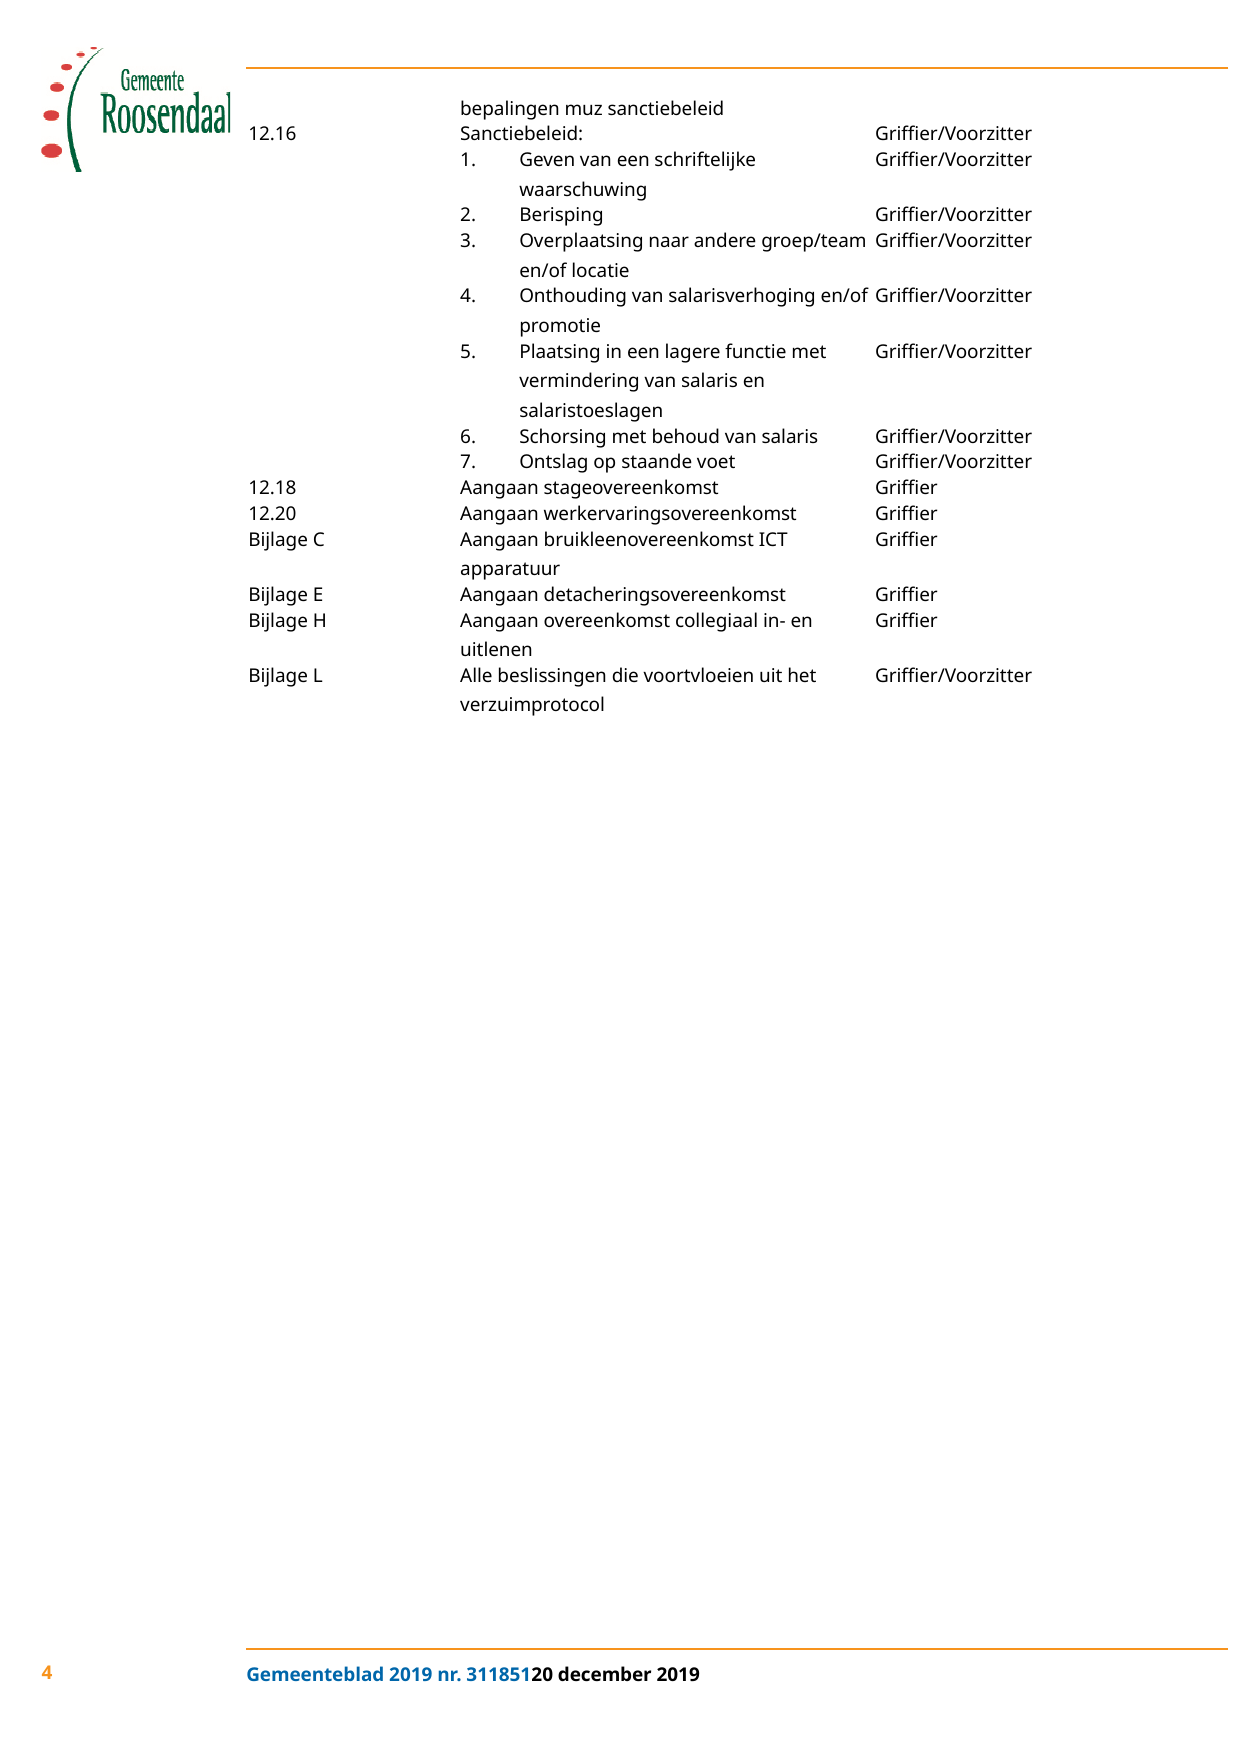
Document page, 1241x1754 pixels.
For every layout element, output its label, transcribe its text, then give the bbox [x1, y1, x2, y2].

table_cell [248, 338, 460, 423]
table_cell Griffier [875, 607, 1152, 662]
table_cell Schorsing met behoud van salaris [460, 423, 875, 448]
table_cell Aangaan overeenkomst collegiaal in- en uitlenen [460, 607, 875, 662]
table_cell Bijlage C [248, 526, 460, 581]
table_cell Sanctiebeleid: [460, 121, 875, 146]
table_cell [248, 146, 460, 202]
table_cell Bijlage E [248, 581, 460, 607]
table_cell Griffier [875, 500, 1152, 526]
table_cell Geven van een schriftelijke waarschuwing [460, 146, 875, 202]
table_cell [875, 95, 1152, 121]
table_cell [248, 449, 460, 474]
table_cell Griffier/Voorzitter [875, 423, 1152, 448]
table_cell Griffier/Voorzitter [875, 662, 1152, 717]
table_cell 12.16 [248, 121, 460, 146]
table_cell [248, 423, 460, 448]
table_cell Berisping [460, 202, 875, 227]
table_cell Aangaan bruikleenovereenkomst ICT apparatuur [460, 526, 875, 581]
table_cell Griffier [875, 526, 1152, 581]
table_cell Plaatsing in een lagere functie met vermindering van salaris en salaristoeslagen [460, 338, 875, 423]
table_cell 12.20 [248, 500, 460, 526]
table_cell [248, 95, 460, 121]
table_cell Bijlage L [248, 662, 460, 717]
table_cell 12.18 [248, 474, 460, 500]
table_cell Griffier/Voorzitter [875, 202, 1152, 227]
table_cell Griffier/Voorzitter [875, 121, 1152, 146]
table_cell Onthouding van salarisverhoging en/of promotie [460, 283, 875, 338]
table_cell Alle beslissingen die voortvloeien uit het verzuimprotocol [460, 662, 875, 717]
table_cell Griffier/Voorzitter [875, 338, 1152, 423]
table_cell Bijlage H [248, 607, 460, 662]
table_cell bepalingen muz sanctiebeleid [460, 95, 875, 121]
table_cell Griffier/Voorzitter [875, 449, 1152, 474]
table_cell Griffier [875, 581, 1152, 607]
table_cell Overplaatsing naar andere groep/team en/of locatie [460, 227, 875, 283]
picture [41, 47, 231, 172]
table_cell Griffier [875, 474, 1152, 500]
table_cell [248, 283, 460, 338]
table_cell Aangaan stageovereenkomst [460, 474, 875, 500]
table_cell [248, 202, 460, 227]
table_cell Griffier/Voorzitter [875, 283, 1152, 338]
table_cell Ontslag op staande voet [460, 449, 875, 474]
table_cell Griffier/Voorzitter [875, 227, 1152, 283]
table_cell [248, 227, 460, 283]
table_cell Griffier/Voorzitter [875, 146, 1152, 202]
table_cell Aangaan werkervaringsovereenkomst [460, 500, 875, 526]
table_cell Aangaan detacheringsovereenkomst [460, 581, 875, 607]
